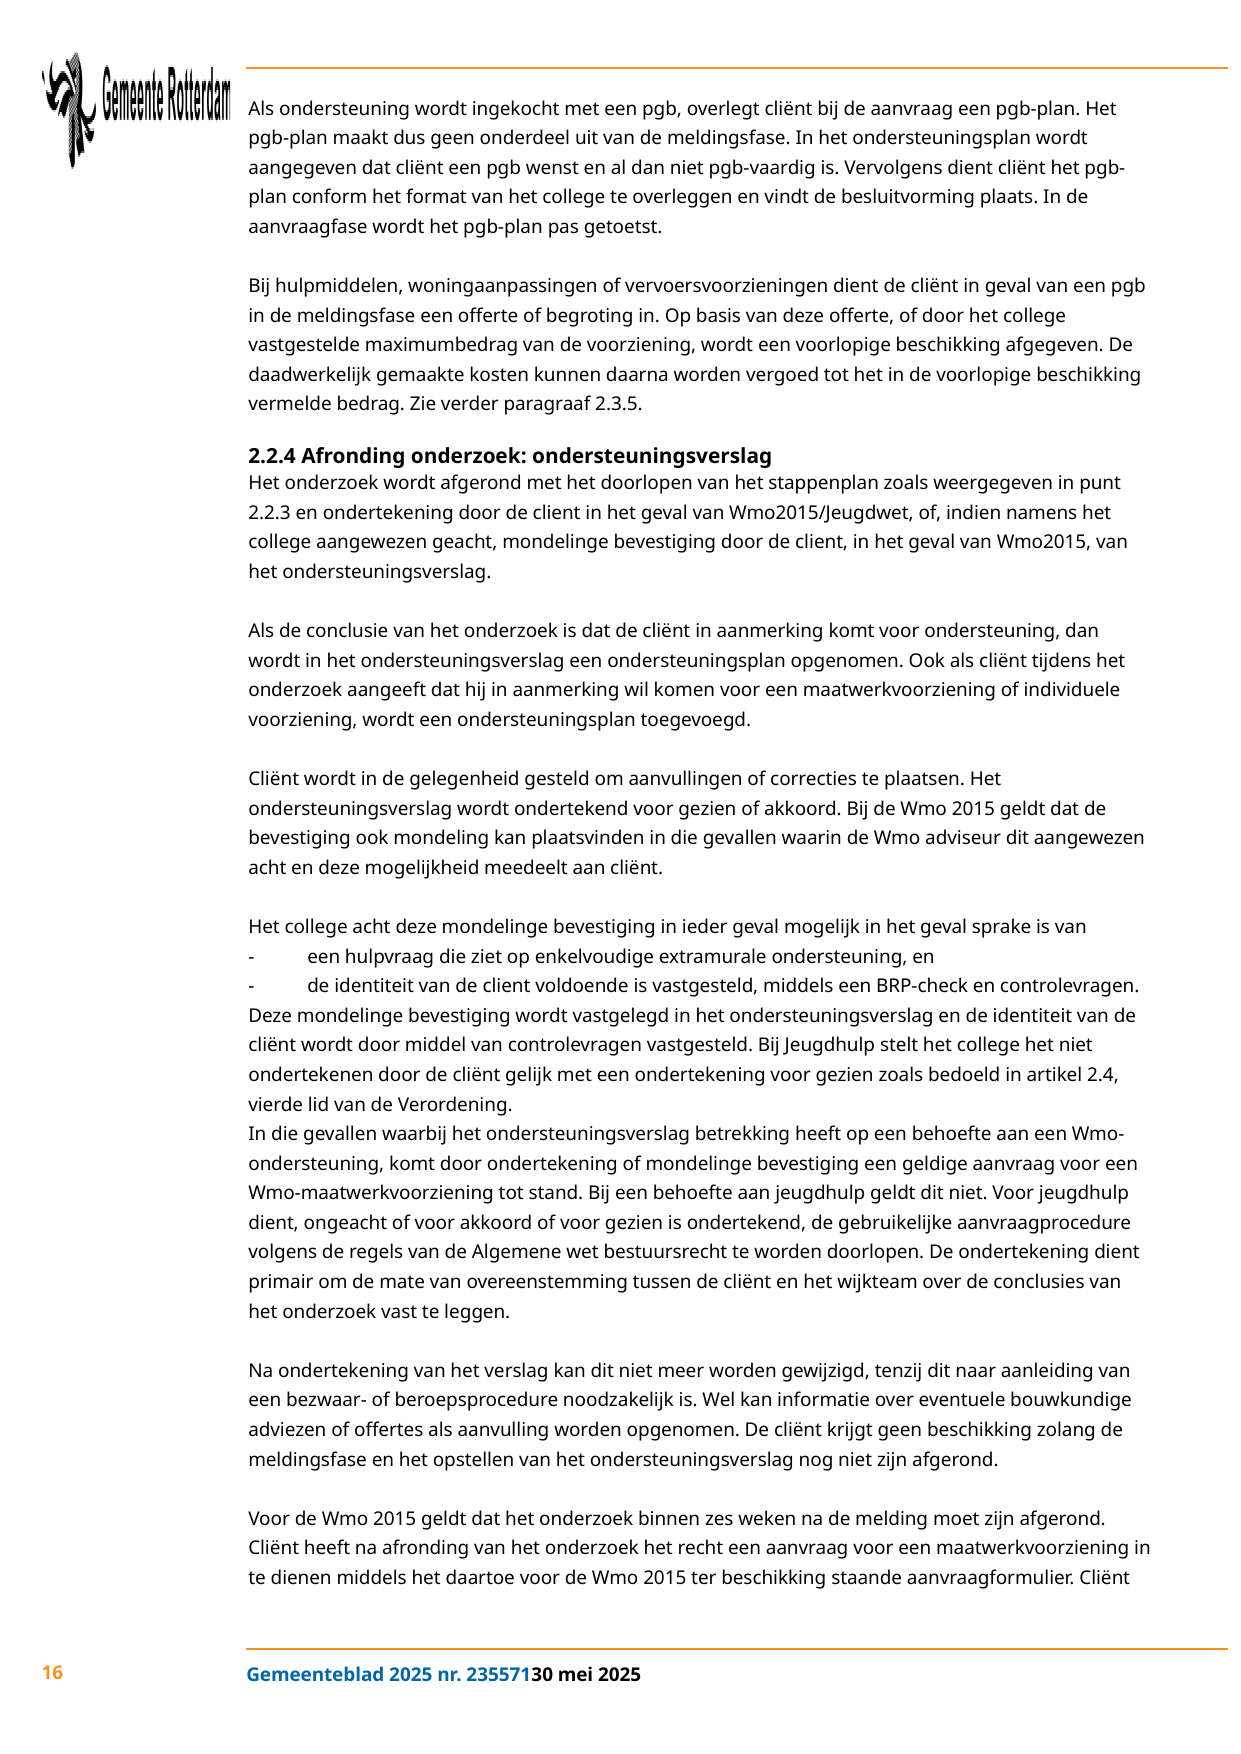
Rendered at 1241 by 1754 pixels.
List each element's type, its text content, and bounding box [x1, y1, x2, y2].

text Cliënt wordt in de gelegenheid gesteld om aanvullingen of correcties te plaatsen. Het ondersteuningsverslag wordt ondertekend voor gezien of akkoord. Bij de Wmo 2015 geldt dat de bevestiging ook mondeling kan plaatsvinden in die gevallen waarin de Wmo adviseur dit aangewezen acht en deze mogelijkheid meedeelt aan cliënt. [248, 765, 1152, 880]
text Voor de Wmo 2015 geldt dat het onderzoek binnen zes weken na de melding moet zijn afgerond. Cliënt heeft na afronding van het onderzoek het recht een aanvraag voor een maatwerkvoorziening in te dienen middels het daartoe voor de Wmo 2015 ter beschikking staande aanvraagformulier. Cliënt [248, 1505, 1152, 1590]
text Het college acht deze mondelinge bevestiging in ieder geval mogelijk in het geval sprake is van [248, 913, 1152, 939]
list een hulpvraag die ziet op enkelvoudige extramurale ondersteuning, en [248, 943, 1152, 968]
text In die gevallen waarbij het ondersteuningsverslag betrekking heeft op een behoefte aan een Wmo-ondersteuning, komt door ondertekening of mondelinge bevestiging een geldige aanvraag voor een Wmo-maatwerkvoorziening tot stand. Bij een behoefte aan jeugdhulp geldt dit niet. Voor jeugdhulp dient, ongeacht of voor akkoord of voor gezien is ondertekend, de gebruikelijke aanvraagprocedure volgens de regels van de Algemene wet bestuursrecht te worden doorlopen. De ondertekening dient primair om de mate van overeenstemming tussen de cliënt en het wijkteam over de conclusies van het onderzoek vast te leggen. [248, 1120, 1152, 1323]
text Na ondertekening van het verslag kan dit niet meer worden gewijzigd, tenzij dit naar aanleiding van een bezwaar- of beroepsprocedure noodzakelijk is. Wel kan informatie over eventuele bouwkundige adviezen of offertes als aanvulling worden opgenomen. De cliënt krijgt geen beschikking zolang de meldingsfase en het opstellen van het ondersteuningsverslag nog niet zijn afgerond. [248, 1357, 1152, 1471]
text Het onderzoek wordt afgerond met het doorlopen van het stappenplan zoals weergegeven in punt 2.2.3 en ondertekening door de client in het geval van Wmo2015/Jeugdwet, of, indien namens het college aangewezen geacht, mondelinge bevestiging door de client, in het geval van Wmo2015, van het ondersteuningsverslag. [248, 469, 1152, 584]
text Als ondersteuning wordt ingekocht met een pgb, overlegt cliënt bij de aanvraag een pgb-plan. Het pgb-plan maakt dus geen onderdeel uit van de meldingsfase. In het ondersteuningsplan wordt aangegeven dat cliënt een pgb wenst en al dan niet pgb-vaardig is. Vervolgens dient cliënt het pgb-plan conform het format van het college te overleggen en vindt de besluitvorming plaats. In de aanvraagfase wordt het pgb-plan pas getoetst. [248, 95, 1152, 239]
text 2.2.4 Afronding onderzoek: ondersteuningsverslag [248, 441, 1152, 469]
picture [41, 47, 231, 172]
list de identiteit van de client voldoende is vastgesteld, middels een BRP-check en controlevragen. [248, 972, 1152, 998]
text Als de conclusie van het onderzoek is dat de cliënt in aanmerking komt voor ondersteuning, dan wordt in het ondersteuningsverslag een ondersteuningsplan opgenomen. Ook als cliënt tijdens het onderzoek aangeeft dat hij in aanmerking wil komen voor een maatwerkvoorziening of individuele voorziening, wordt een ondersteuningsplan toegevoegd. [248, 617, 1152, 732]
text Bij hulpmiddelen, woningaanpassingen of vervoersvoorzieningen dient de cliënt in geval van een pgb in de meldingsfase een offerte of begroting in. Op basis van deze offerte, of door het college vastgestelde maximumbedrag van de voorziening, wordt een voorlopige beschikking afgegeven. De daadwerkelijk gemaakte kosten kunnen daarna worden vergoed tot het in de voorlopige beschikking vermelde bedrag. Zie verder paragraaf 2.3.5. [248, 272, 1152, 416]
text Deze mondelinge bevestiging wordt vastgelegd in het ondersteuningsverslag en de identiteit van de cliënt wordt door middel van controlevragen vastgesteld. Bij Jeugdhulp stelt het college het niet ondertekenen door de cliënt gelijk met een ondertekening voor gezien zoals bedoeld in artikel 2.4, vierde lid van de Verordening. [248, 1002, 1152, 1116]
